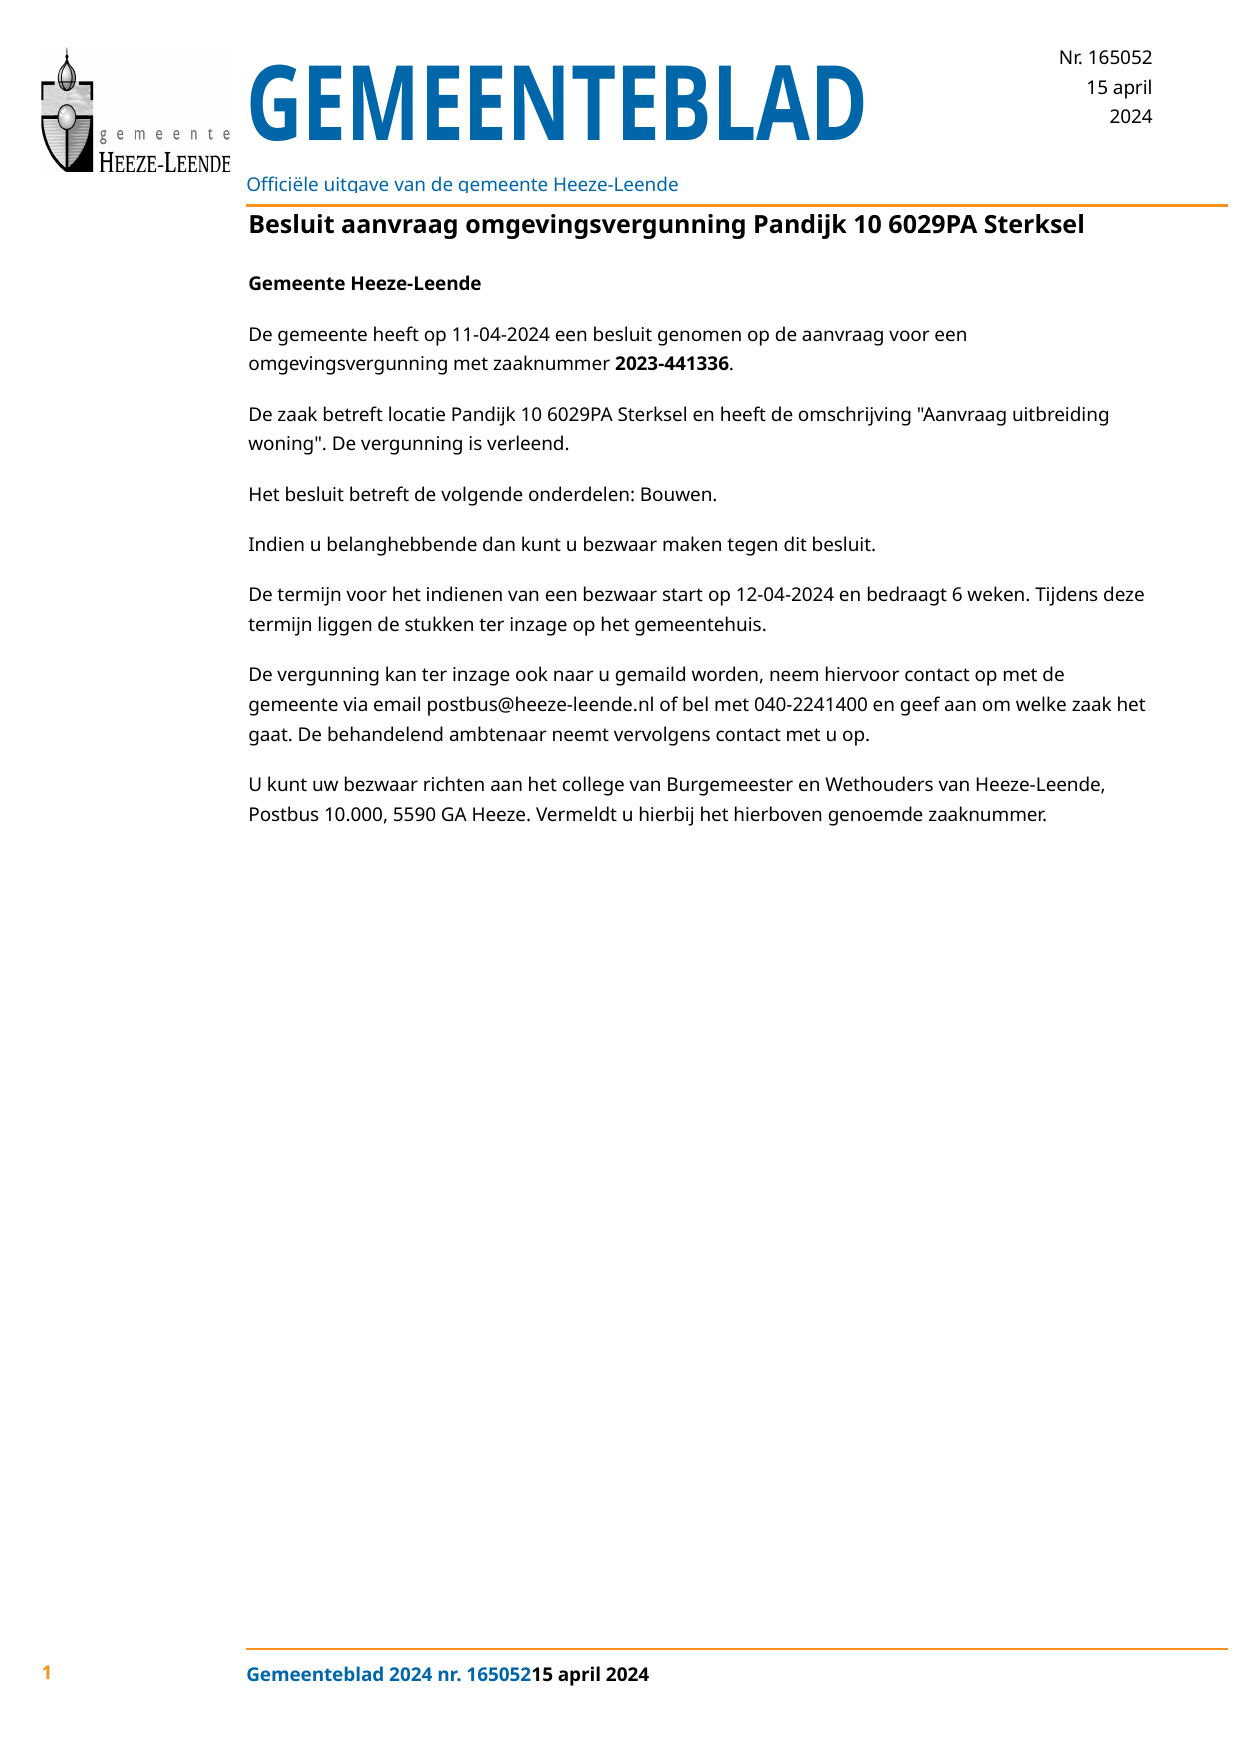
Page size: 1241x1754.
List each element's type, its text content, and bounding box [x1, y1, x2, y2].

text Indien u belanghebbende dan kunt u bezwaar maken tegen dit besluit. [248, 531, 1152, 557]
picture [41, 47, 231, 172]
text De vergunning kan ter inzage ook naar u gemaild worden, neem hiervoor contact op met de gemeente via email postbus@heeze-leende.nl of bel met 040-2241400 en geef aan om welke zaak het gaat. De behandelend ambtenaar neemt vervolgens contact met u op. [248, 662, 1152, 746]
text Het besluit betreft de volgende onderdelen: Bouwen. [248, 481, 1152, 506]
text De zaak betreft locatie Pandijk 10 6029PA Sterksel en heeft de omschrijving "Aanvraag uitbreiding woning". De vergunning is verleend. [248, 401, 1152, 456]
text De gemeente heeft op 11-04-2024 een besluit genomen op de aanvraag voor een omgevingsvergunning met zaaknummer 2023-441336. [248, 321, 1152, 376]
text Besluit aanvraag omgevingsvergunning Pandijk 10 6029PA Sterksel [248, 207, 1152, 241]
text U kunt uw bezwaar richten aan het college van Burgemeester en Wethouders van Heeze-Leende, Postbus 10.000, 5590 GA Heeze. Vermeldt u hierbij het hierboven genoemde zaaknummer. [248, 771, 1152, 826]
text Gemeente Heeze-Leende [248, 270, 1152, 296]
text De termijn voor het indienen van een bezwaar start op 12-04-2024 en bedraagt 6 weken. Tijdens deze termijn liggen de stukken ter inzage op het gemeentehuis. [248, 582, 1152, 637]
